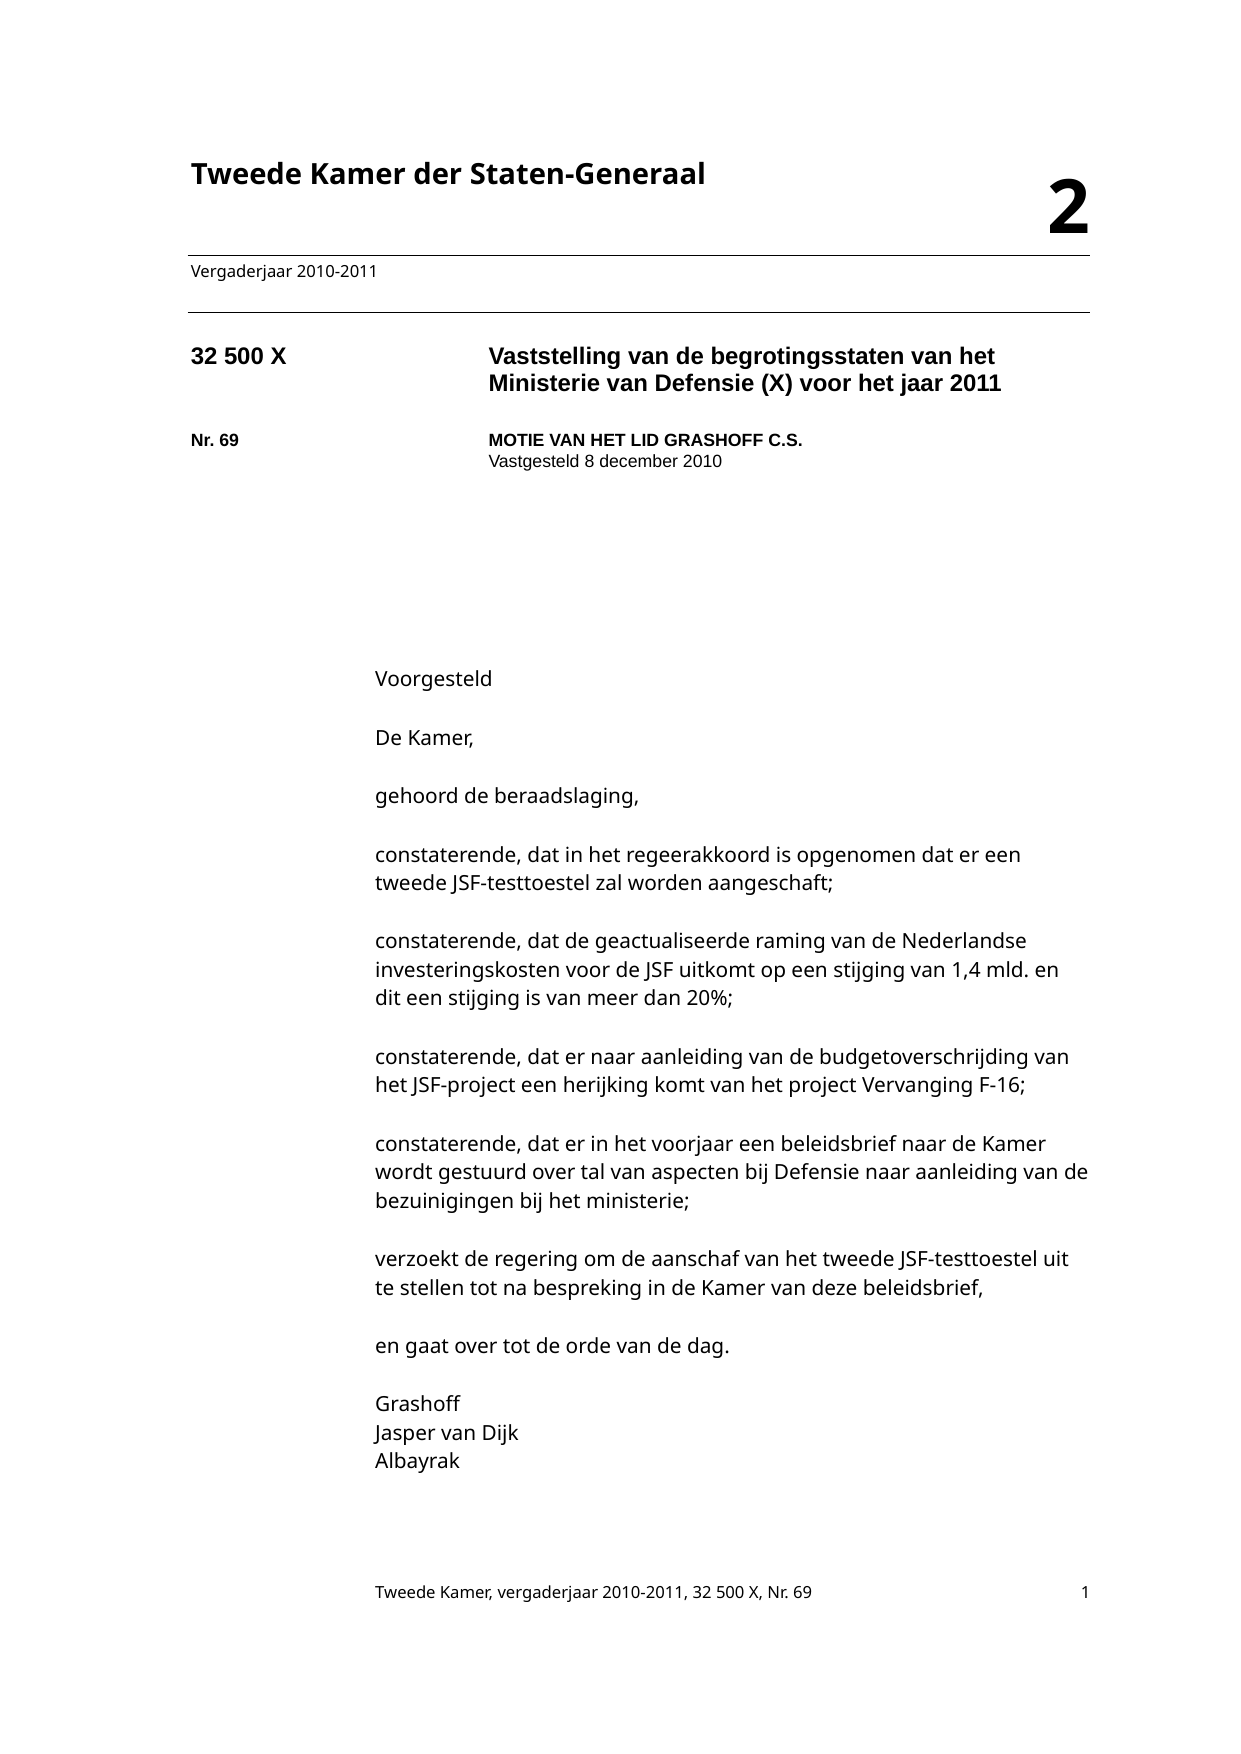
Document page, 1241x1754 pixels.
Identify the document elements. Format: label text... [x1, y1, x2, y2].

table_cell Nr. 69 [188, 427, 485, 546]
text constaterende, dat er in het voorjaar een beleidsbrief naar de Kamer wordt gestuurd over tal van aspecten bij Defensie naar aanleiding van de bezuinigingen bij het ministerie; [375, 1129, 1090, 1214]
table_cell Vaststelling van de begrotingsstaten van het Ministerie van Defensie (X) voor het jaar 2011 [485, 339, 1090, 427]
table_cell [485, 256, 1090, 312]
text Albayrak [375, 1446, 1090, 1475]
text verzoekt de regering om de aanschaf van het tweede JSF-testtoestel uit te stellen tot na bespreking in de Kamer van deze beleidsbrief, [375, 1244, 1090, 1301]
text De Kamer, [375, 723, 1090, 751]
table_cell Vergaderjaar 2010-2011 [188, 256, 485, 312]
table_header 2 [910, 150, 1090, 255]
text constaterende, dat in het regeerakkoord is opgenomen dat er een tweede JSF-testtoestel zal worden aangeschaft; [375, 840, 1090, 897]
table_cell [188, 313, 485, 339]
table_cell [485, 313, 1090, 339]
text Grashoff [375, 1389, 1090, 1418]
text constaterende, dat er naar aanleiding van de budgetoverschrijding van het JSF-project een herijking komt van het project Vervanging F-16; [375, 1042, 1090, 1099]
text constaterende, dat de geactualiseerde raming van de Nederlandse investeringskosten voor de JSF uitkomt op een stijging van 1,4 mld. en dit een stijging is van meer dan 20%; [375, 927, 1090, 1012]
text en gaat over tot de orde van de dag. [375, 1331, 1090, 1359]
text Voorgesteld [375, 664, 1090, 693]
table_cell MOTIE VAN HET LID GRASHOFF C.S. Vastgesteld 8 december 2010 [485, 427, 1090, 546]
text Jasper van Dijk [375, 1418, 1090, 1446]
table_cell 32 500 X [188, 339, 485, 427]
text gehoord de beraadslaging, [375, 781, 1090, 810]
table_header Tweede Kamer der Staten-Generaal [188, 150, 909, 255]
